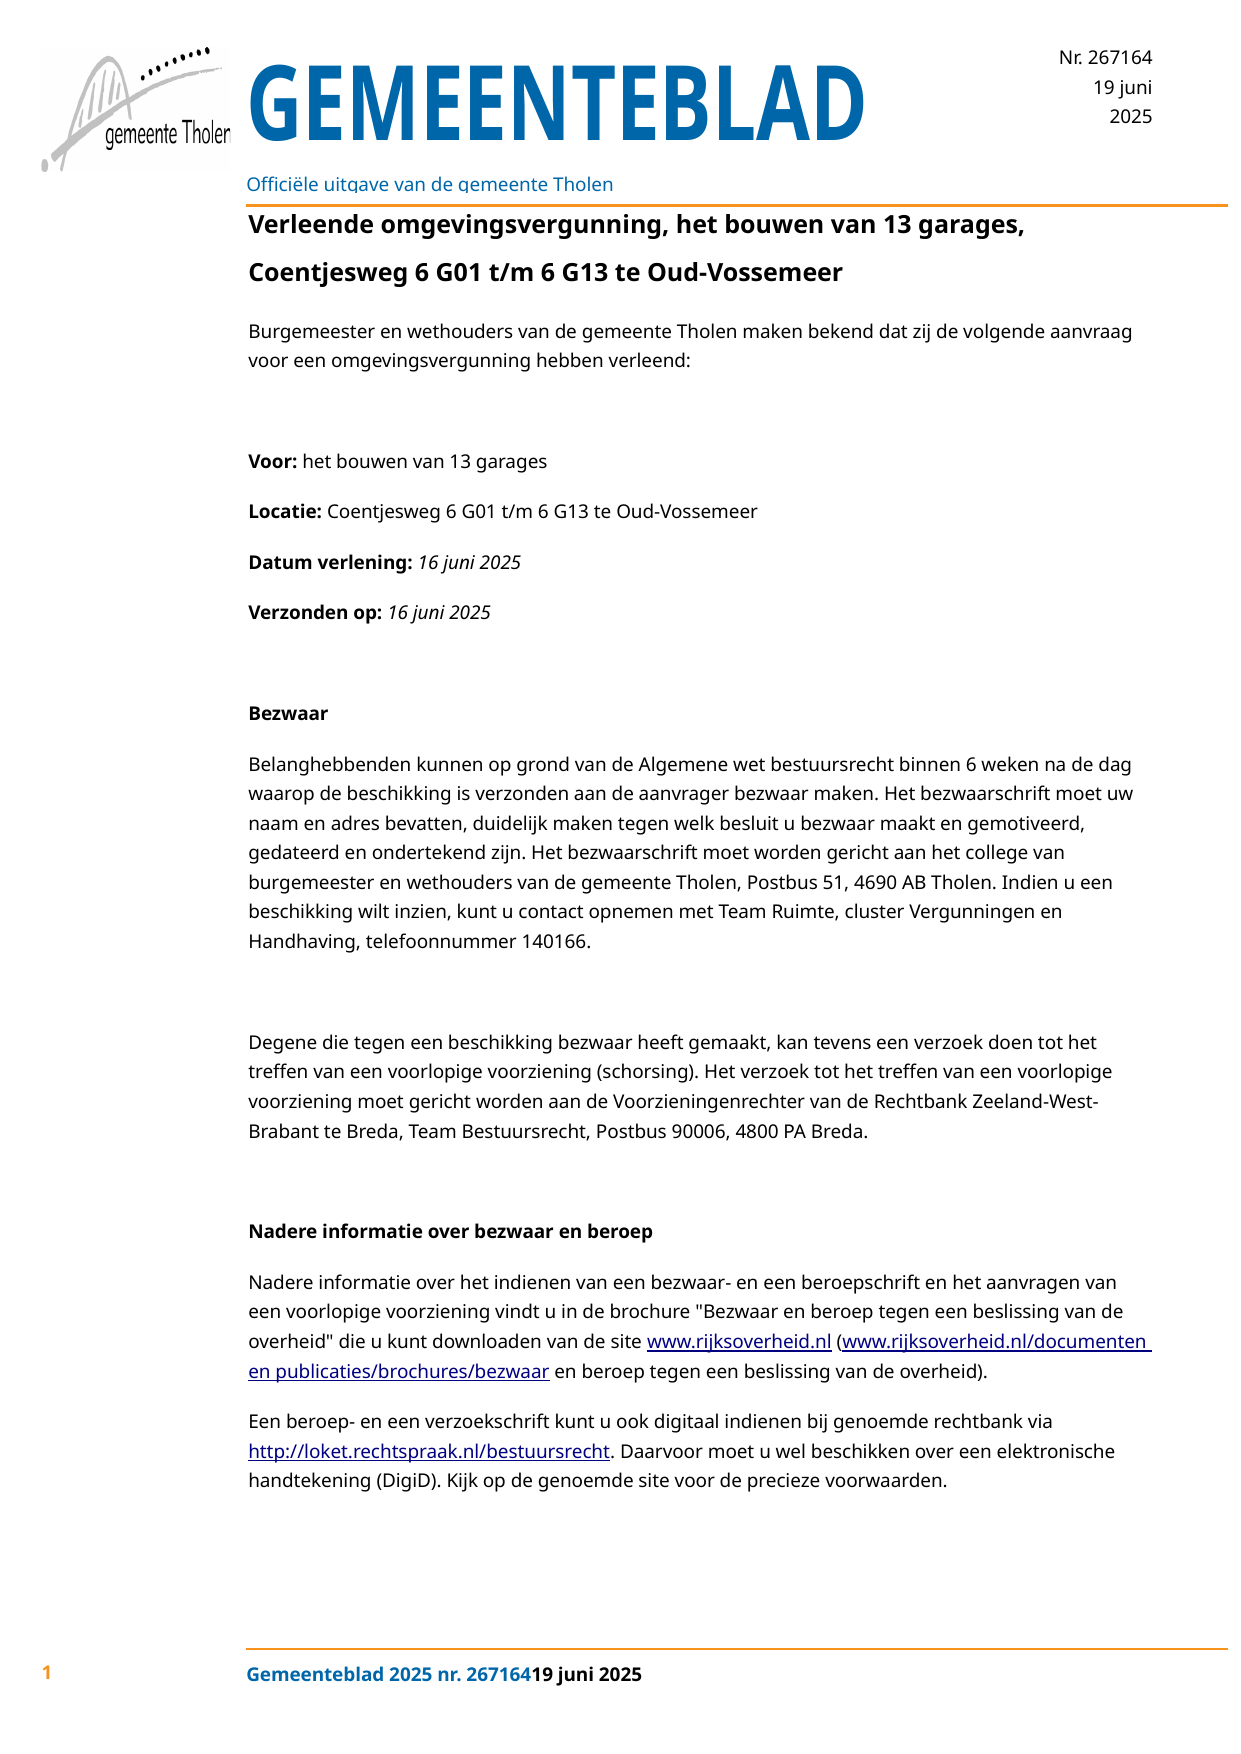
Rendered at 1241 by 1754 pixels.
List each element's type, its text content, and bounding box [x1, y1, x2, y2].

picture [41, 47, 231, 172]
text Burgemeester en wethouders van de gemeente Tholen maken bekend dat zij de volgende aanvraag voor een omgevingsvergunning hebben verleend: [248, 318, 1152, 373]
text Verleende omgevingsvergunning, het bouwen van 13 garages, Coentjesweg 6 G01 t/m 6 G13 te Oud-Vossemeer [248, 207, 1152, 288]
text Belanghebbenden kunnen op grond van de Algemene wet bestuursrecht binnen 6 weken na de dag waarop de beschikking is verzonden aan de aanvrager bezwaar maken. Het bezwaarschrift moet uw naam en adres bevatten, duidelijk maken tegen welk besluit u bezwaar maakt en gemotiveerd, gedateerd en ondertekend zijn. Het bezwaarschrift moet worden gericht aan het college van burgemeester en wethouders van de gemeente Tholen, Postbus 51, 4690 AB Tholen. Indien u een beschikking wilt inzien, kunt u contact opnemen met Team Ruimte, cluster Vergunningen en Handhaving, telefoonnummer 140166. [248, 751, 1152, 954]
text Bezwaar [248, 700, 1152, 726]
text Datum verlening: 16 juni 2025 [248, 549, 1152, 575]
text Voor: het bouwen van 13 garages [248, 448, 1152, 474]
text Verzonden op: 16 juni 2025 [248, 599, 1152, 625]
text Degene die tegen een beschikking bezwaar heeft gemaakt, kan tevens een verzoek doen tot het treffen van een voorlopige voorziening (schorsing). Het verzoek tot het treffen van een voorlopige voorziening moet gericht worden aan de Voorzieningenrechter van de Rechtbank Zeeland-West-Brabant te Breda, Team Bestuursrecht, Postbus 90006, 4800 PA Breda. [248, 1029, 1152, 1144]
text Locatie: Coentjesweg 6 G01 t/m 6 G13 te Oud-Vossemeer [248, 499, 1152, 524]
text Een beroep- en een verzoekschrift kunt u ook digitaal indienen bij genoemde rechtbank via http://loket.rechtspraak.nl/bestuursrecht. Daarvoor moet u wel beschikken over een elektronische handtekening (DigiD). Kijk op de genoemde site voor de precieze voorwaarden. [248, 1408, 1152, 1493]
text Nadere informatie over het indienen van een bezwaar- en een beroepschrift en het aanvragen van een voorlopige voorziening vindt u in de brochure "Bezwaar en beroep tegen een beslissing van de overheid" die u kunt downloaden van de site www.rijksoverheid.nl (www.rijksoverheid.nl/documenten en publicaties/brochures/bezwaar en beroep tegen een beslissing van de overheid). [248, 1269, 1152, 1384]
text Nadere informatie over bezwaar en beroep [248, 1219, 1152, 1244]
